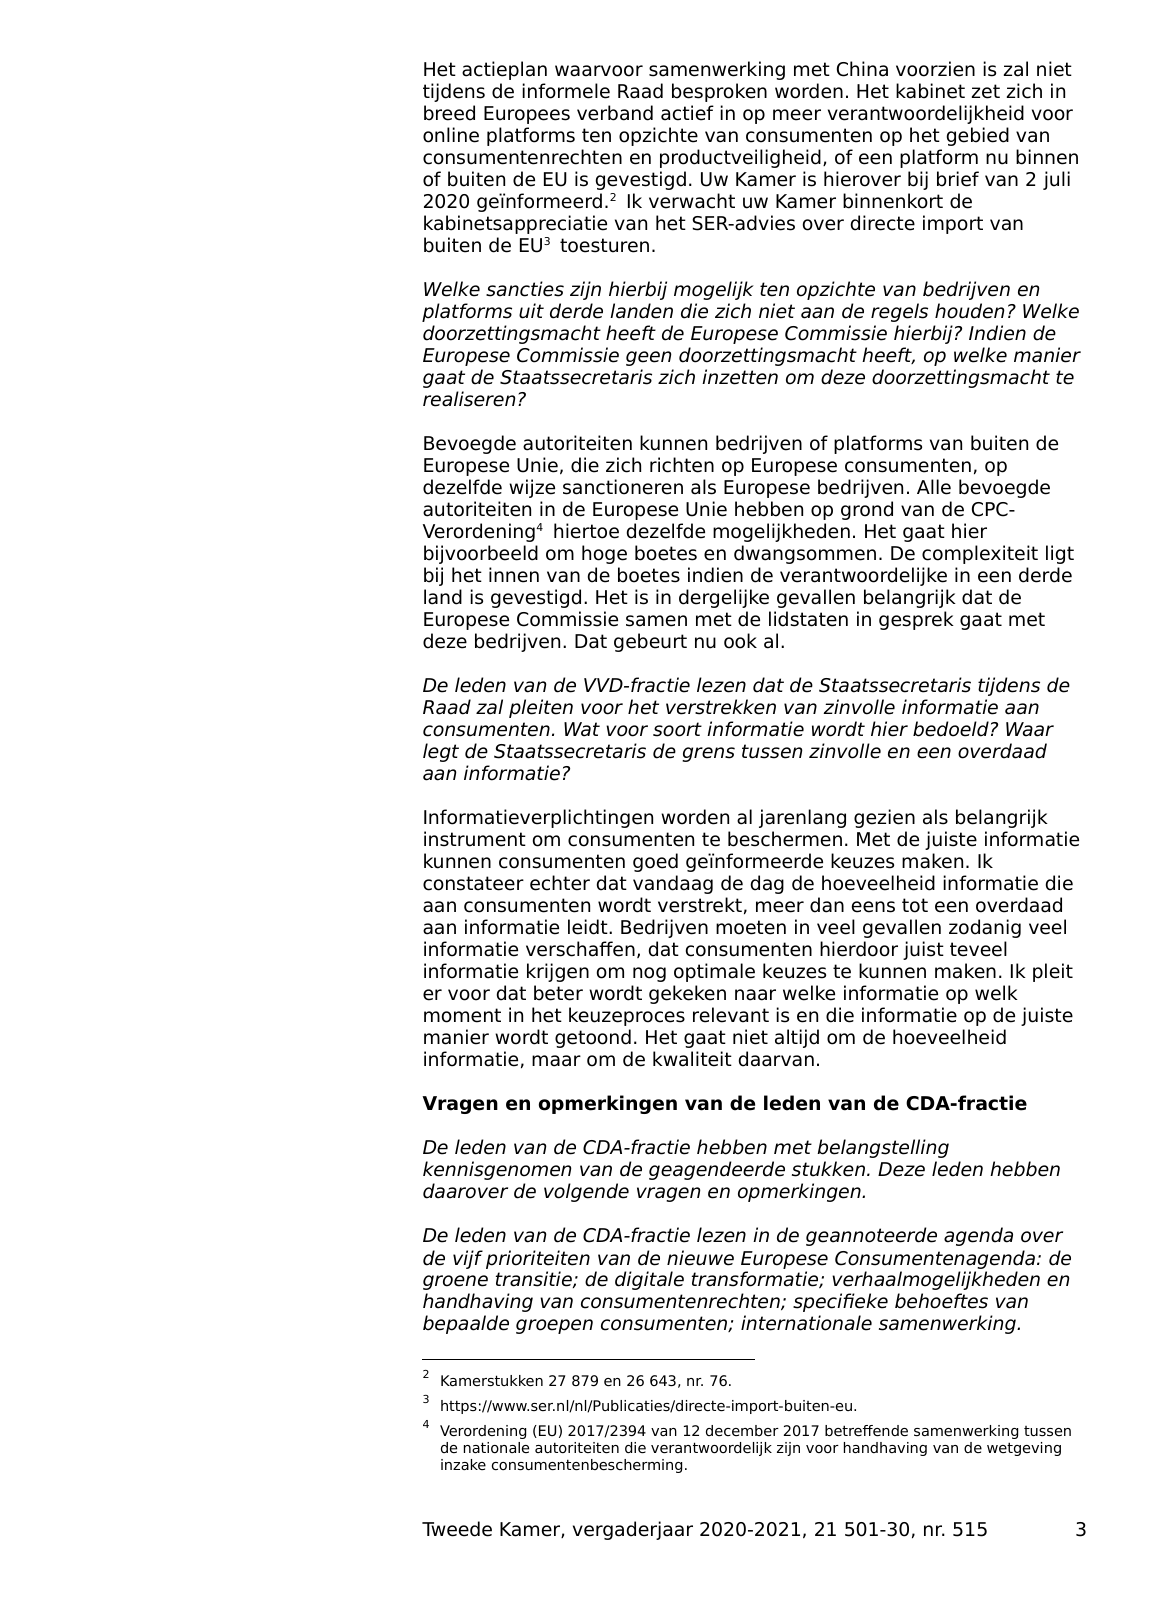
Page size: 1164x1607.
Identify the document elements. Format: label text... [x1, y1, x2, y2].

text Kamerstukken 27 879 en 26 643, nr. 76. [422, 1368, 1087, 1391]
text Informatieverplichtingen worden al jarenlang gezien als belangrijk instrument om consumenten te beschermen. Met de juiste informatie kunnen consumenten goed geïnformeerde keuzes maken. Ik constateer echter dat vandaag de dag de hoeveelheid informatie die aan consumenten wordt verstrekt, meer dan eens tot een overdaad aan informatie leidt. Bedrijven moeten in veel gevallen zodanig veel informatie verschaffen, dat consumenten hierdoor juist teveel informatie krijgen om nog optimale keuzes te kunnen maken. Ik pleit er voor dat beter wordt gekeken naar welke informatie op welk moment in het keuzeproces relevant is en die informatie op de juiste manier wordt getoond. Het gaat niet altijd om de hoeveelheid informatie, maar om de kwaliteit daarvan. [422, 807, 1087, 1071]
text Welke sancties zijn hierbij mogelijk ten opzichte van bedrijven en platforms uit derde landen die zich niet aan de regels houden? Welke doorzettingsmacht heeft de Europese Commissie hierbij? Indien de Europese Commissie geen doorzettingsmacht heeft, op welke manier gaat de Staatssecretaris zich inzetten om deze doorzettingsmacht te realiseren? [422, 279, 1087, 411]
text Bevoegde autoriteiten kunnen bedrijven of platforms van buiten de Europese Unie, die zich richten op Europese consumenten, op dezelfde wijze sanctioneren als Europese bedrijven. Alle bevoegde autoriteiten in de Europese Unie hebben op grond van de CPC-Verordening hiertoe dezelfde mogelijkheden. Het gaat hier bijvoorbeeld om hoge boetes en dwangsommen. De complexiteit ligt bij het innen van de boetes indien de verantwoordelijke in een derde land is gevestigd. Het is in dergelijke gevallen belangrijk dat de Europese Commissie samen met de lidstaten in gesprek gaat met deze bedrijven. Dat gebeurt nu ook al. [422, 433, 1087, 653]
text Verordening (EU) 2017/2394 van 12 december 2017 betreffende samenwerking tussen de nationale autoriteiten die verantwoordelijk zijn voor handhaving van de wetgeving inzake consumentenbescherming. [422, 1418, 1087, 1474]
subtitle Vragen en opmerkingen van de leden van de CDA-fractie [422, 1093, 1087, 1115]
text https://www.ser.nl/nl/Publicaties/directe-import-buiten-eu. [422, 1393, 1087, 1416]
text Het actieplan waarvoor samenwerking met China voorzien is zal niet tijdens de informele Raad besproken worden. Het kabinet zet zich in breed Europees verband actief in op meer verantwoordelijkheid voor online platforms ten opzichte van consumenten op het gebied van consumentenrechten en productveiligheid, of een platform nu binnen of buiten de EU is gevestigd. Uw Kamer is hierover bij brief van 2 juli 2020 geïnformeerd. Ik verwacht uw Kamer binnenkort de kabinetsappreciatie van het SER-advies over directe import van buiten de EU toesturen. [422, 59, 1087, 257]
text De leden van de CDA-fractie hebben met belangstelling kennisgenomen van de geagendeerde stukken. Deze leden hebben daarover de volgende vragen en opmerkingen. [422, 1137, 1087, 1203]
text De leden van de VVD-fractie lezen dat de Staatssecretaris tijdens de Raad zal pleiten voor het verstrekken van zinvolle informatie aan consumenten. Wat voor soort informatie wordt hier bedoeld? Waar legt de Staatssecretaris de grens tussen zinvolle en een overdaad aan informatie? [422, 675, 1087, 785]
text De leden van de CDA-fractie lezen in de geannoteerde agenda over de vijf prioriteiten van de nieuwe Europese Consumentenagenda: de groene transitie; de digitale transformatie; verhaalmogelijkheden en handhaving van consumentenrechten; specifieke behoeftes van bepaalde groepen consumenten; internationale samenwerking. [422, 1225, 1087, 1335]
